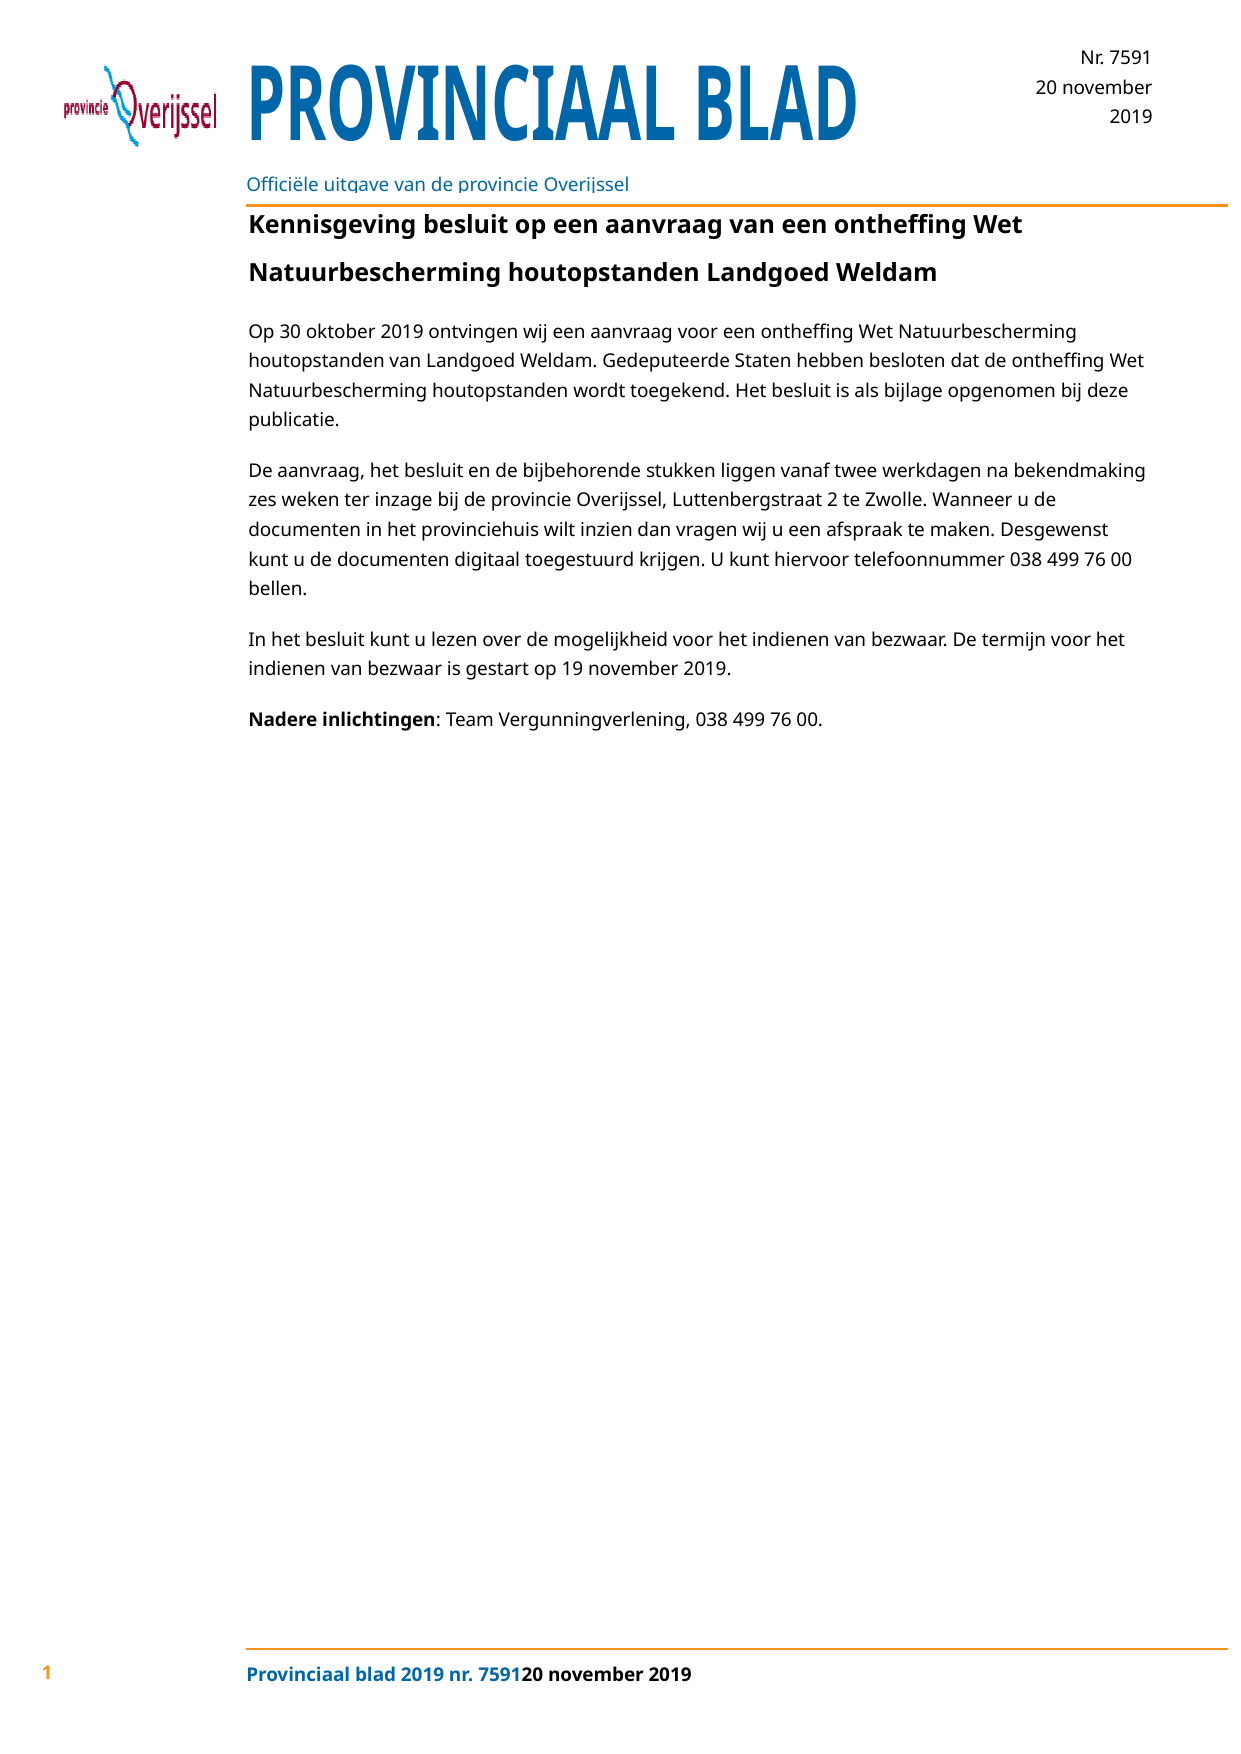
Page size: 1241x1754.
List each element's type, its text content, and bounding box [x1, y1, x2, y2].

picture [41, 47, 231, 172]
text In het besluit kunt u lezen over de mogelijkheid voor het indienen van bezwaar. De termijn voor het indienen van bezwaar is gestart op 19 november 2019. [248, 626, 1152, 681]
text Op 30 oktober 2019 ontvingen wij een aanvraag voor een ontheffing Wet Natuurbescherming houtopstanden van Landgoed Weldam. Gedeputeerde Staten hebben besloten dat de ontheffing Wet Natuurbescherming houtopstanden wordt toegekend. Het besluit is als bijlage opgenomen bij deze publicatie. [248, 318, 1152, 432]
text Nadere inlichtingen: Team Vergunningverlening, 038 499 76 00. [248, 706, 1152, 732]
text De aanvraag, het besluit en de bijbehorende stukken liggen vanaf twee werkdagen na bekendmaking zes weken ter inzage bij de provincie Overijssel, Luttenbergstraat 2 te Zwolle. Wanneer u de documenten in het provinciehuis wilt inzien dan vragen wij u een afspraak te maken. Desgewenst kunt u de documenten digitaal toegestuurd krijgen. U kunt hiervoor telefoonnummer 038 499 76 00 bellen. [248, 457, 1152, 601]
text Kennisgeving besluit op een aanvraag van een ontheffing Wet Natuurbescherming houtopstanden Landgoed Weldam [248, 207, 1152, 288]
